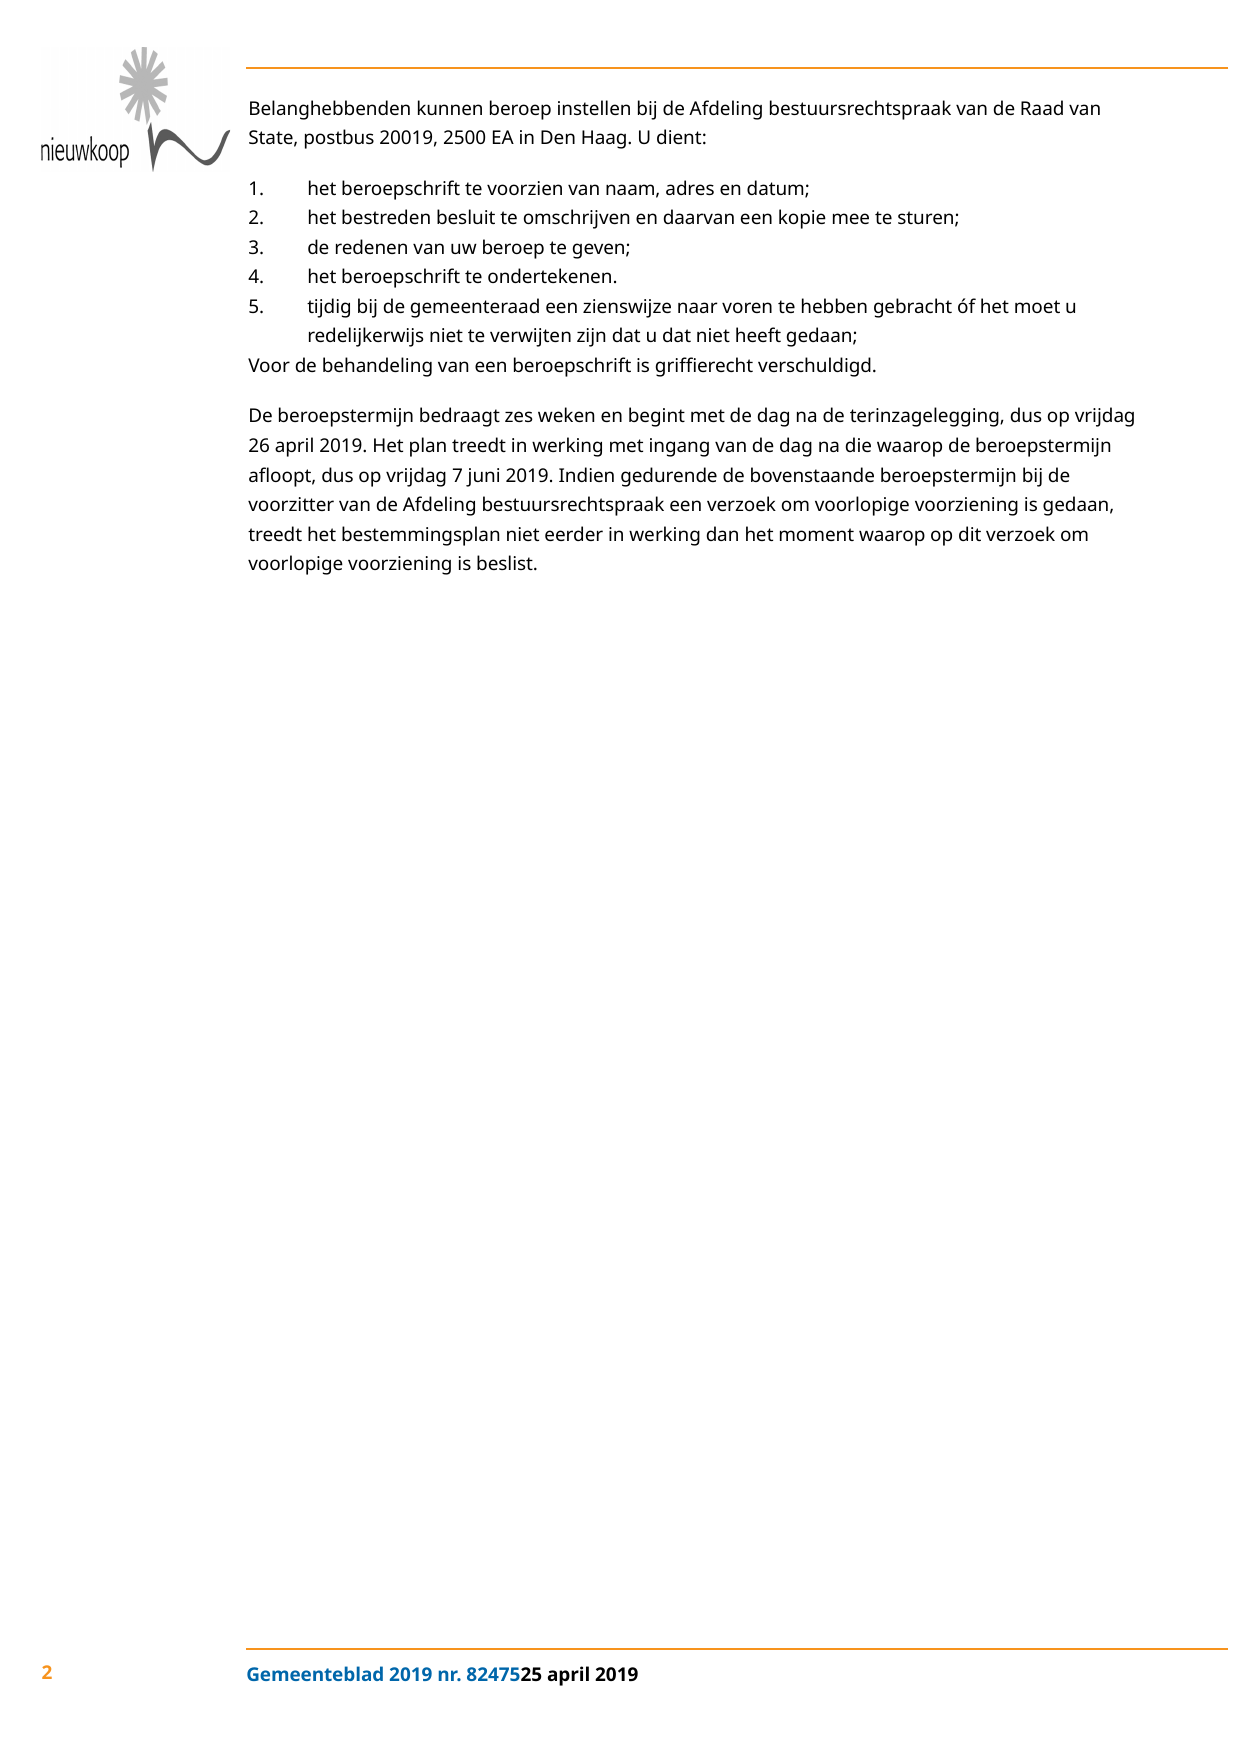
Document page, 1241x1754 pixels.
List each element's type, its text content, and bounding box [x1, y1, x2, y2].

list het beroepschrift te voorzien van naam, adres en datum; [248, 175, 1152, 201]
picture [41, 47, 231, 172]
list de redenen van uw beroep te geven; [248, 234, 1152, 260]
list het bestreden besluit te omschrijven en daarvan een kopie mee te sturen; [248, 204, 1152, 230]
text De beroepstermijn bedraagt zes weken en begint met de dag na de terinzagelegging, dus op vrijdag 26 april 2019. Het plan treedt in werking met ingang van de dag na die waarop de beroepstermijn afloopt, dus op vrijdag 7 juni 2019. Indien gedurende de bovenstaande beroeps­termijn bij de voorzitter van de Afdeling bestuursrechtspraak een verzoek om voorlopige voorziening is gedaan, treedt het bestemmingsplan niet eerder in werking dan het moment waarop op dit verzoek om voorlopige voorziening is beslist. [248, 403, 1152, 576]
list tijdig bij de gemeenteraad een zienswijze naar voren te hebben gebracht óf het moet u redelijkerwijs niet te verwijten zijn dat u dat niet heeft gedaan; [248, 293, 1152, 348]
text Belanghebbenden kunnen beroep instellen bij de Afdeling bestuursrechtspraak van de Raad van State, postbus 20019, 2500 EA in Den Haag. U dient: [248, 95, 1152, 150]
text Voor de behandeling van een beroepschrift is griffierecht verschuldigd. [248, 352, 1152, 378]
list het beroepschrift te ondertekenen. [248, 263, 1152, 289]
